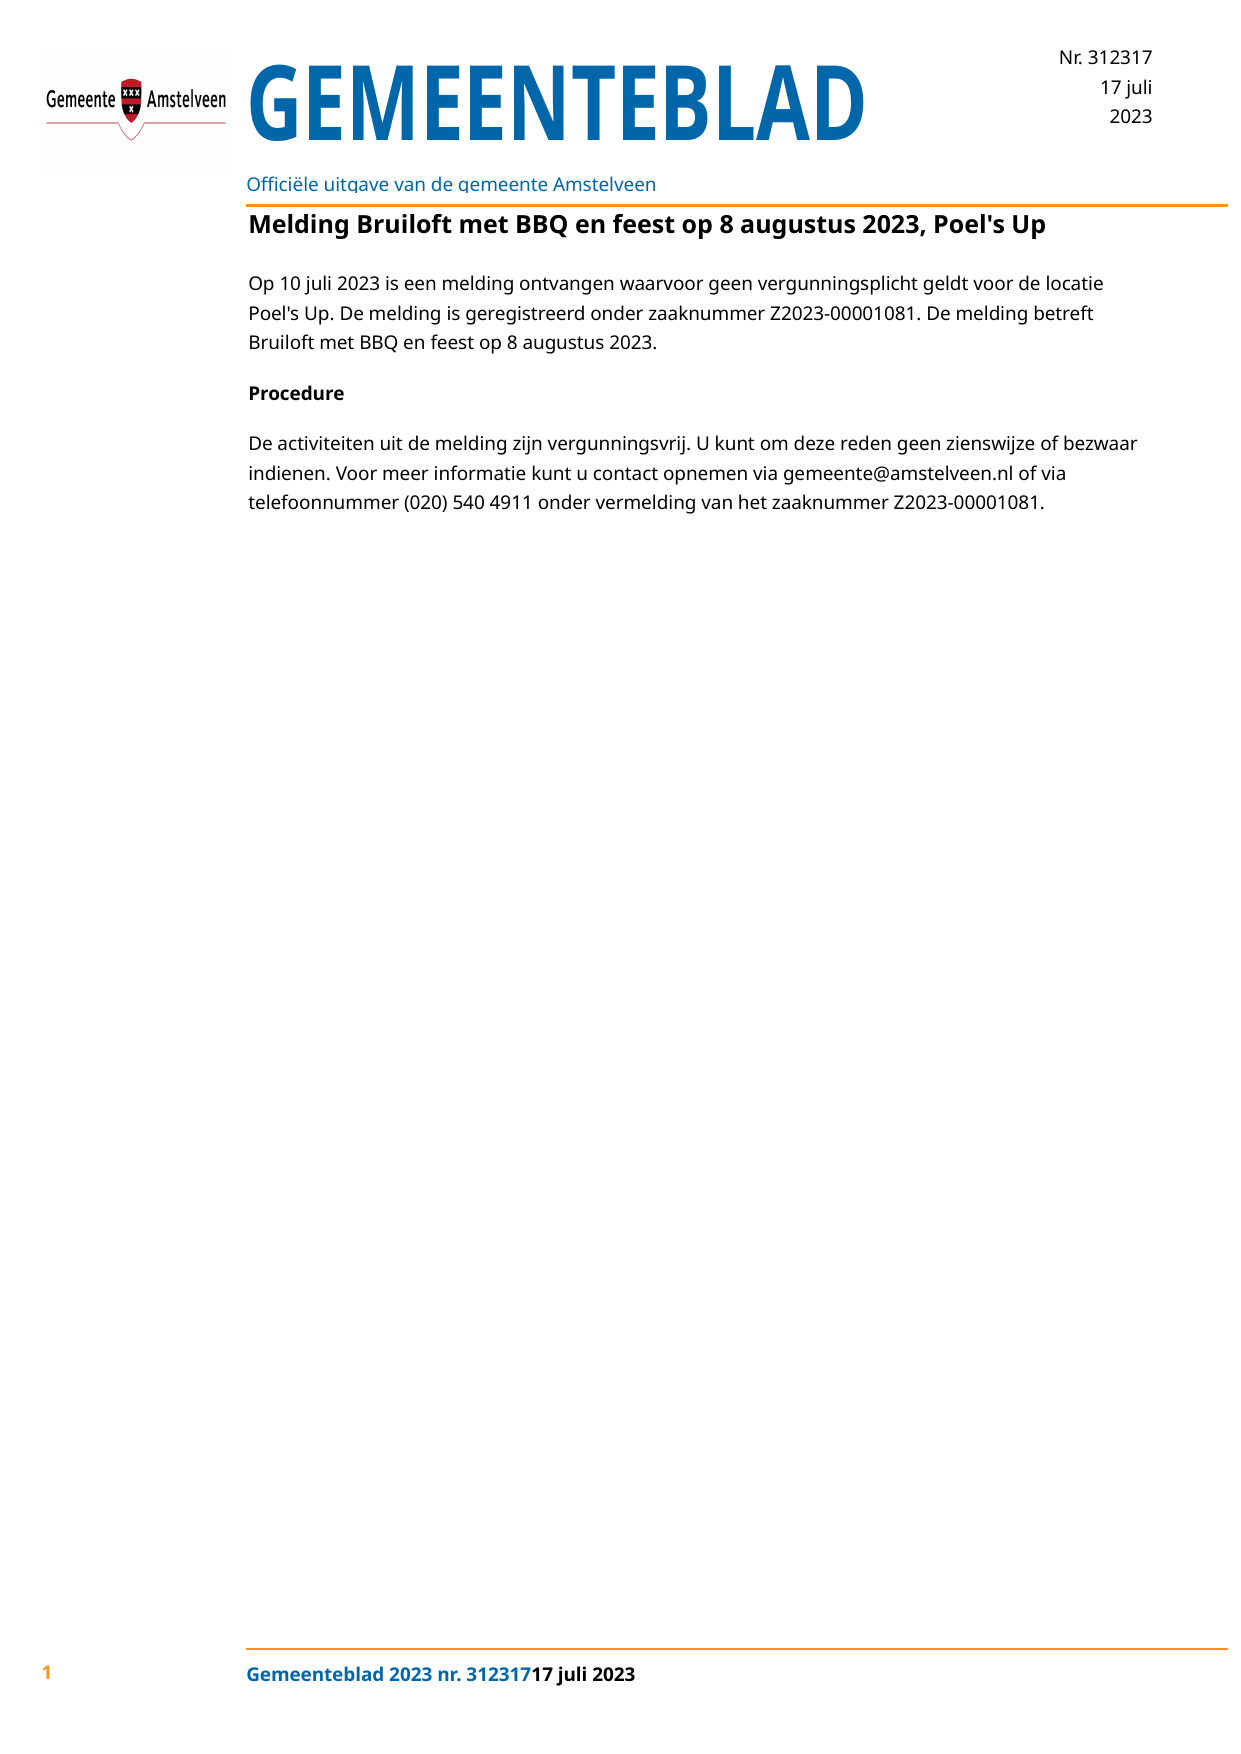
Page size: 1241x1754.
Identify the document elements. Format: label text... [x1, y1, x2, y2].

picture [41, 47, 231, 172]
text De activiteiten uit de melding zijn vergunningsvrij. U kunt om deze reden geen zienswijze of bezwaar indienen. Voor meer informatie kunt u contact opnemen via gemeente@amstelveen.nl of via telefoonnummer (020) 540 4911 onder vermelding van het zaaknummer Z2023-00001081. [248, 430, 1152, 515]
text Op 10 juli 2023 is een melding ontvangen waarvoor geen vergunningsplicht geldt voor de locatie Poel's Up. De melding is geregistreerd onder zaaknummer Z2023-00001081. De melding betreft Bruiloft met BBQ en feest op 8 augustus 2023. [248, 270, 1152, 355]
text Procedure [248, 380, 1152, 406]
text Melding Bruiloft met BBQ en feest op 8 augustus 2023, Poel's Up [248, 207, 1152, 241]
